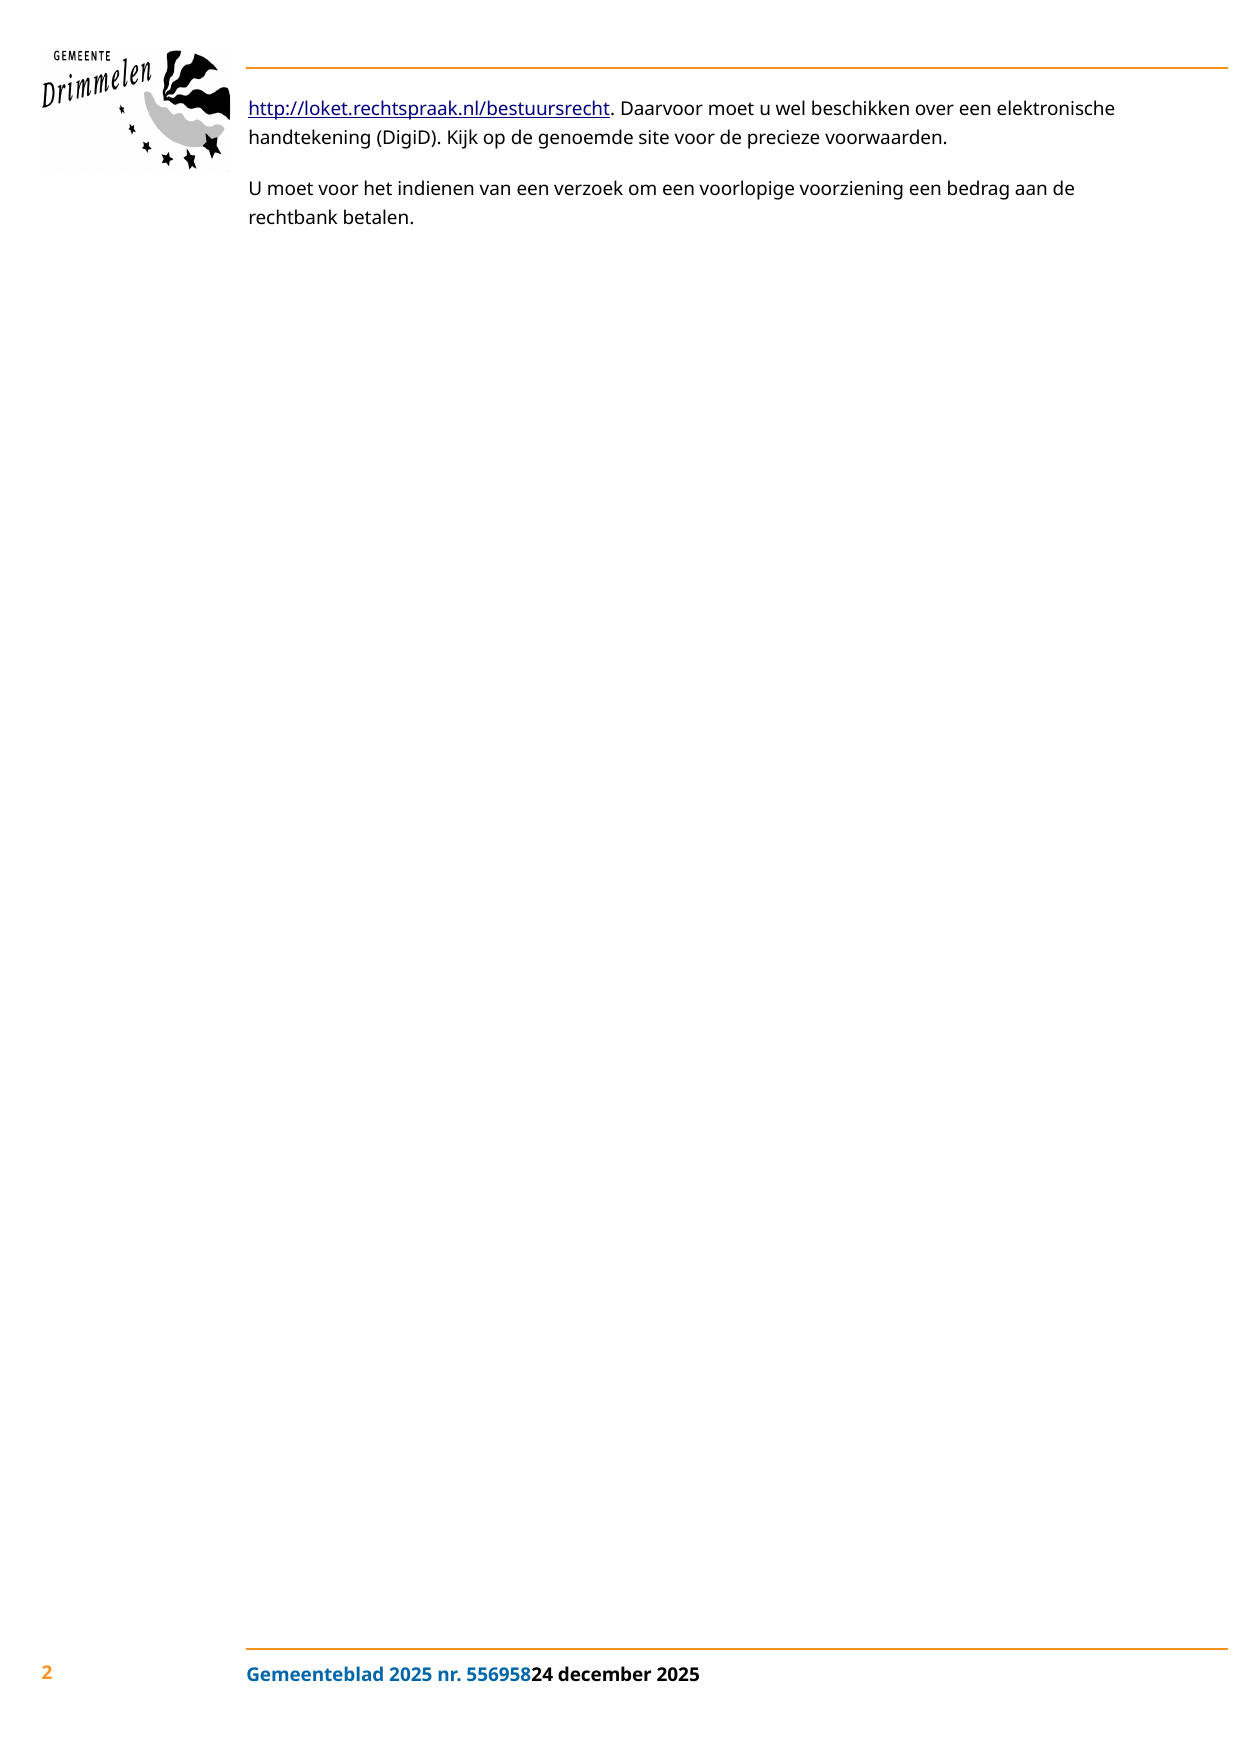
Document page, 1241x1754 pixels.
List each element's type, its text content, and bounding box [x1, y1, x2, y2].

text http://loket.rechtspraak.nl/bestuursrecht. Daarvoor moet u wel beschikken over een elektronische handtekening (DigiD). Kijk op de genoemde site voor de precieze voorwaarden. [248, 95, 1152, 150]
picture [41, 47, 231, 172]
text U moet voor het indienen van een verzoek om een voorlopige voorziening een bedrag aan de rechtbank betalen. [248, 175, 1152, 230]
